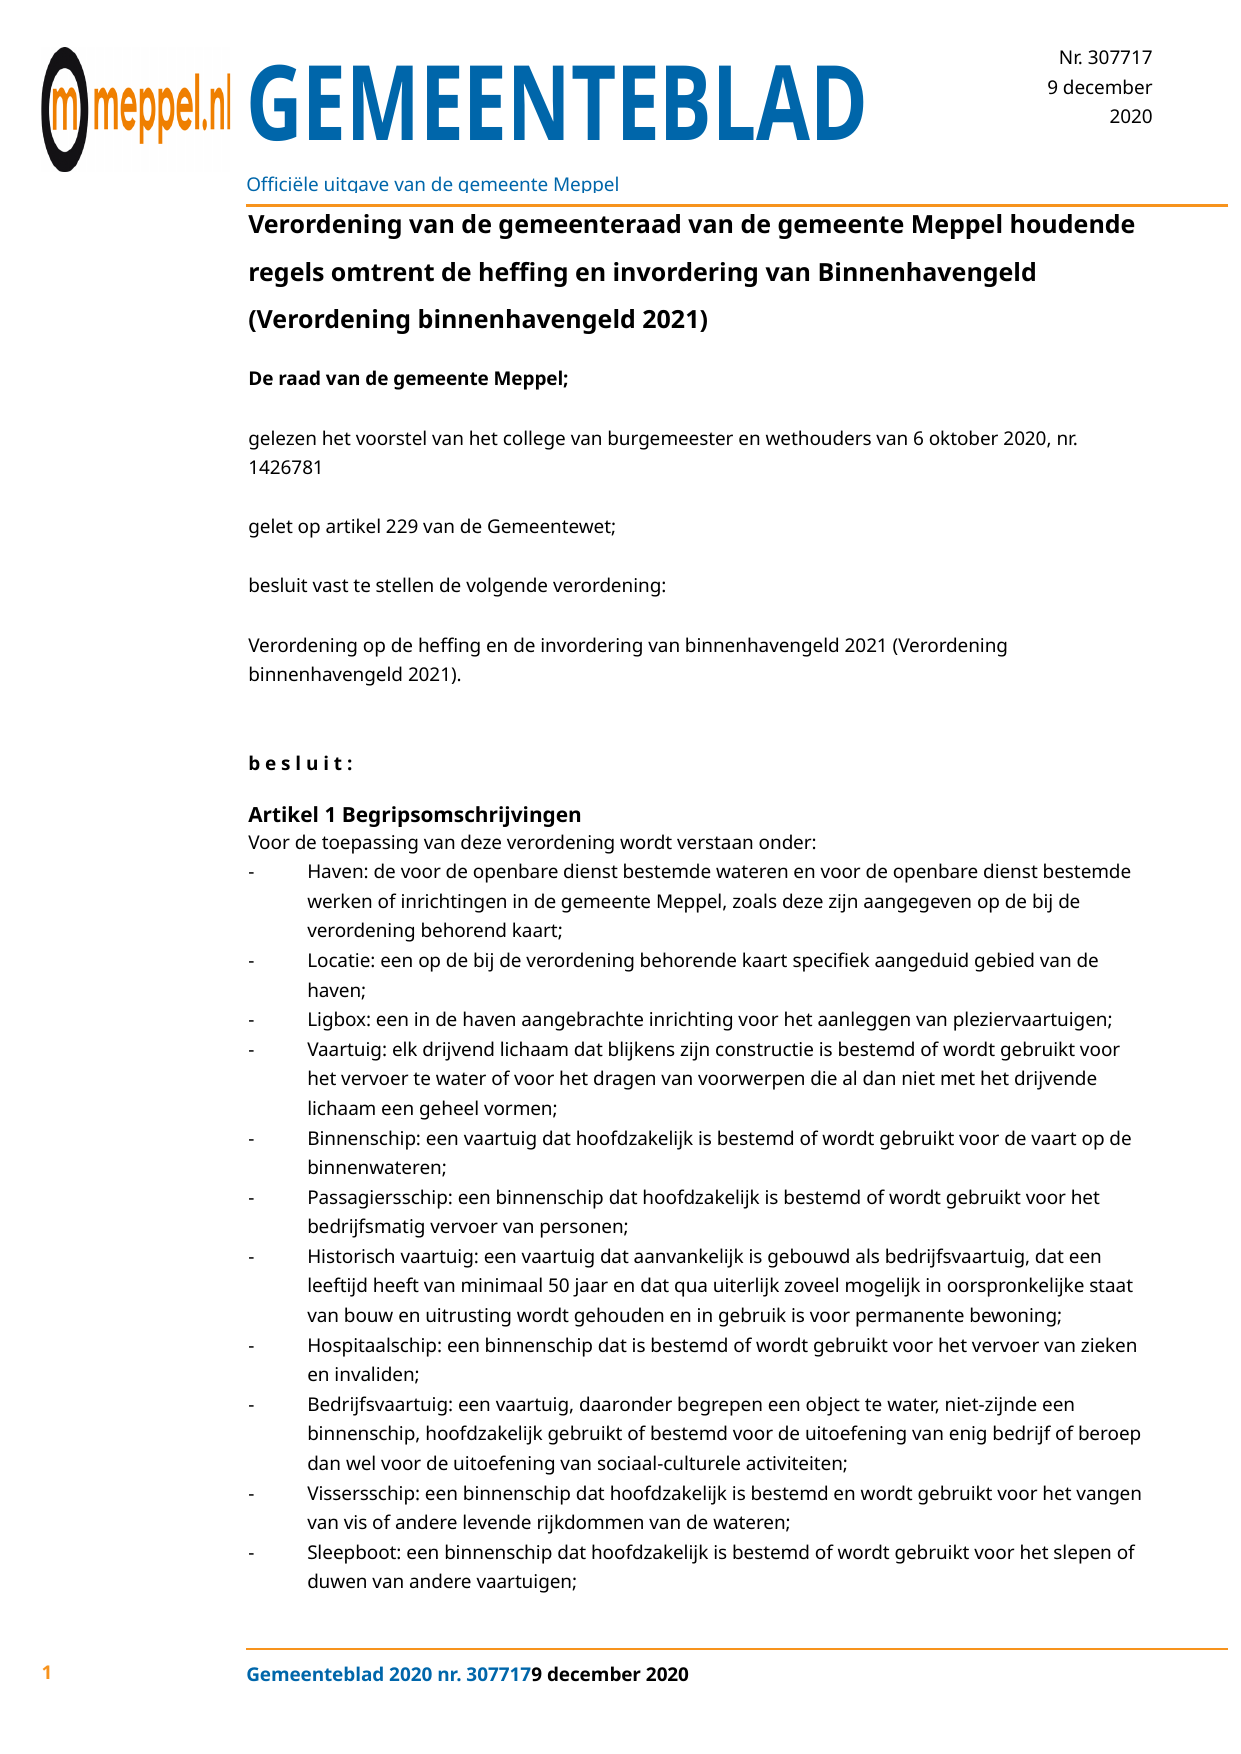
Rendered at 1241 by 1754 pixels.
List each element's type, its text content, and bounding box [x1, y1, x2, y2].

text De raad van de gemeente Meppel; [248, 366, 1152, 391]
list Binnenschip: een vaartuig dat hoofdzakelijk is bestemd of wordt gebruikt voor de vaart op de binnenwateren; [248, 1125, 1152, 1180]
list Ligbox: een in de haven aangebrachte inrichting voor het aanleggen van pleziervaartuigen; [248, 1006, 1152, 1032]
picture [41, 47, 231, 172]
list Haven: de voor de openbare dienst bestemde wateren en voor de openbare dienst bestemde werken of inrichtingen in de gemeente Meppel, zoals deze zijn aangegeven op de bij de verordening behorend kaart; [248, 858, 1152, 943]
text gelezen het voorstel van het college van burgemeester en wethouders van 6 oktober 2020, nr. 1426781 [248, 425, 1152, 480]
list Locatie: een op de bij de verordening behorende kaart specifiek aangeduid gebied van de haven; [248, 947, 1152, 1003]
list Sleepboot: een binnenschip dat hoofdzakelijk is bestemd of wordt gebruikt voor het slepen of duwen van andere vaartuigen; [248, 1539, 1152, 1594]
list Vissersschip: een binnenschip dat hoofdzakelijk is bestemd en wordt gebruikt voor het vangen van vis of andere levende rijkdommen van de wateren; [248, 1480, 1152, 1535]
list Vaartuig: elk drijvend lichaam dat blijkens zijn constructie is bestemd of wordt gebruikt voor het vervoer te water of voor het dragen van voorwerpen die al dan niet met het drijvende lichaam een geheel vormen; [248, 1036, 1152, 1121]
text b e s l u i t : [248, 750, 1152, 776]
text Artikel 1 Begripsomschrijvingen [248, 801, 1152, 829]
text Verordening op de heffing en de invordering van binnenhavengeld 2021 (Verordening binnenhavengeld 2021). [248, 632, 1152, 687]
text Voor de toepassing van deze verordening wordt verstaan onder: [248, 829, 1152, 855]
list Passagiersschip: een binnenschip dat hoofdzakelijk is bestemd of wordt gebruikt voor het bedrijfsmatig vervoer van personen; [248, 1184, 1152, 1239]
text Verordening van de gemeenteraad van de gemeente Meppel houdende regels omtrent de heffing en invordering van Binnenhavengeld (Verordening binnenhavengeld 2021) [248, 207, 1152, 336]
text gelet op artikel 229 van de Gemeentewet; [248, 513, 1152, 539]
list Historisch vaartuig: een vaartuig dat aanvankelijk is gebouwd als bedrijfsvaartuig, dat een leeftijd heeft van minimaal 50 jaar en dat qua uiterlijk zoveel mogelijk in oorspronkelijke staat van bouw en uitrusting wordt gehouden en in gebruik is voor permanente bewoning; [248, 1243, 1152, 1328]
list Hospitaalschip: een binnenschip dat is bestemd of wordt gebruikt voor het vervoer van zieken en invaliden; [248, 1332, 1152, 1387]
text besluit vast te stellen de volgende verordening: [248, 573, 1152, 598]
list Bedrijfsvaartuig: een vaartuig, daaronder begrepen een object te water, niet-zijnde een binnenschip, hoofdzakelijk gebruikt of bestemd voor de uitoefening van enig bedrijf of beroep dan wel voor de uitoefening van sociaal-culturele activiteiten; [248, 1391, 1152, 1476]
